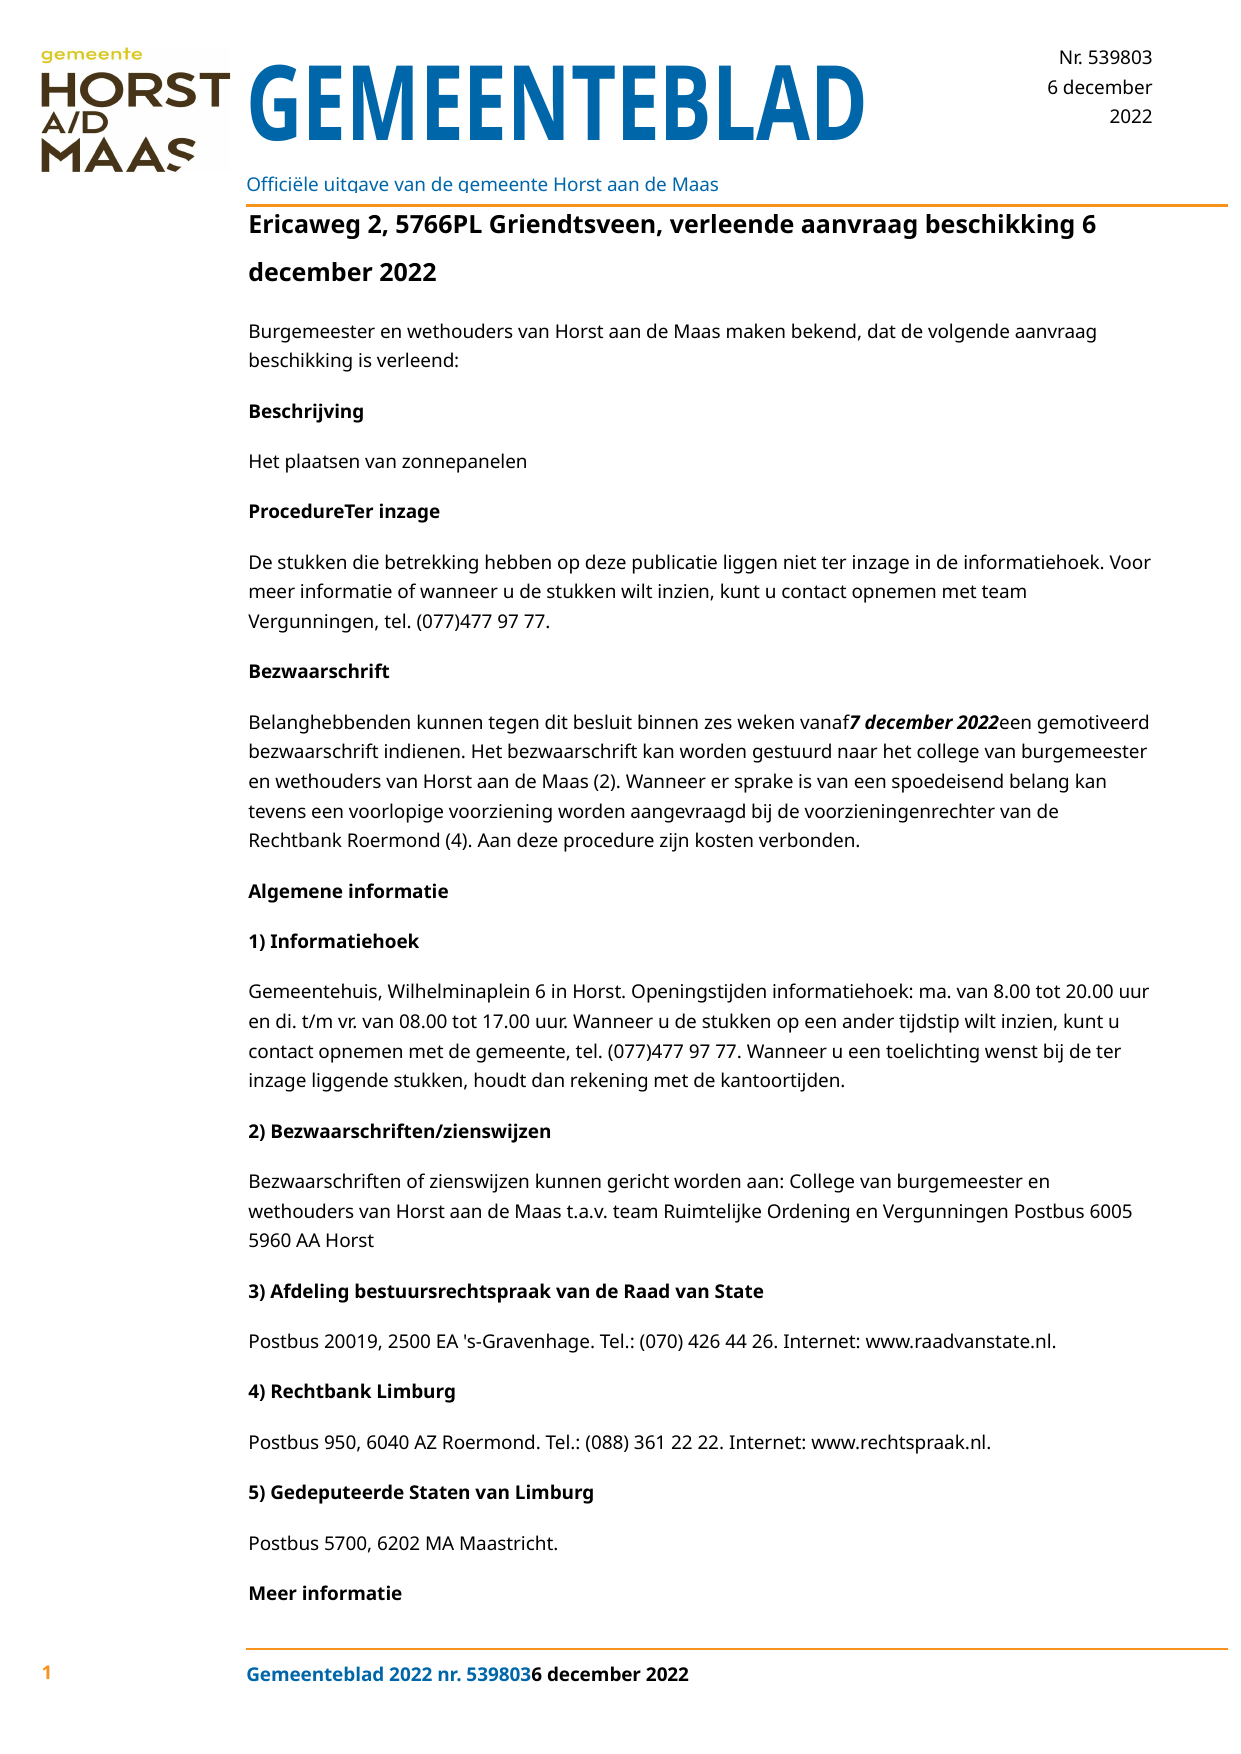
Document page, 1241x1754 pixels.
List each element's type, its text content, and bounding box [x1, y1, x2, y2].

text Beschrijving [248, 398, 1152, 424]
text Postbus 950, 6040 AZ Roermond. Tel.: (088) 361 22 22. Internet: www.rechtspraak.nl. [248, 1429, 1152, 1455]
text Bezwaarschriften of zienswijzen kunnen gericht worden aan: College van burgemeester en wethouders van Horst aan de Maas t.a.v. team Ruimtelijke Ordening en Vergunningen Postbus 6005 5960 AA Horst [248, 1168, 1152, 1253]
text Het plaatsen van zonnepanelen [248, 448, 1152, 474]
text ProcedureTer inzage [248, 499, 1152, 524]
text Algemene informatie [248, 878, 1152, 904]
text Postbus 5700, 6202 MA Maastricht. [248, 1530, 1152, 1556]
text Bezwaarschrift [248, 659, 1152, 684]
text 4) Rechtbank Limburg [248, 1379, 1152, 1404]
text 2) Bezwaarschriften/zienswijzen [248, 1118, 1152, 1144]
text 1) Informatiehoek [248, 928, 1152, 954]
text 5) Gedeputeerde Staten van Limburg [248, 1479, 1152, 1505]
text Gemeentehuis, Wilhelminaplein 6 in Horst. Openingstijden informatiehoek: ma. van 8.00 tot 20.00 uur en di. t/m vr. van 08.00 tot 17.00 uur. Wanneer u de stukken op een ander tijdstip wilt inzien, kunt u contact opnemen met de gemeente, tel. (077)477 97 77. Wanneer u een toelichting wenst bij de ter inzage liggende stukken, houdt dan rekening met de kantoortijden. [248, 979, 1152, 1093]
text Belanghebbenden kunnen tegen dit besluit binnen zes weken vanaf7 december 2022een gemotiveerd bezwaarschrift indienen. Het bezwaarschrift kan worden gestuurd naar het college van burgemeester en wethouders van Horst aan de Maas (2). Wanneer er sprake is van een spoedeisend belang kan tevens een voorlopige voorziening worden aangevraagd bij de voorzieningenrechter van de Rechtbank Roermond (4). Aan deze procedure zijn kosten verbonden. [248, 709, 1152, 853]
text De stukken die betrekking hebben op deze publicatie liggen niet ter inzage in de informatiehoek. Voor meer informatie of wanneer u de stukken wilt inzien, kunt u contact opnemen met team Vergunningen, tel. (077)477 97 77. [248, 549, 1152, 634]
text Ericaweg 2, 5766PL Griendtsveen, verleende aanvraag beschikking 6 december 2022 [248, 207, 1152, 288]
picture [41, 47, 231, 172]
text Burgemeester en wethouders van Horst aan de Maas maken bekend, dat de volgende aanvraag beschikking is verleend: [248, 318, 1152, 373]
text Meer informatie [248, 1580, 1152, 1606]
text Postbus 20019, 2500 EA 's-Gravenhage. Tel.: (070) 426 44 26. Internet: www.raadvanstate.nl. [248, 1328, 1152, 1354]
text 3) Afdeling bestuursrechtspraak van de Raad van State [248, 1278, 1152, 1304]
